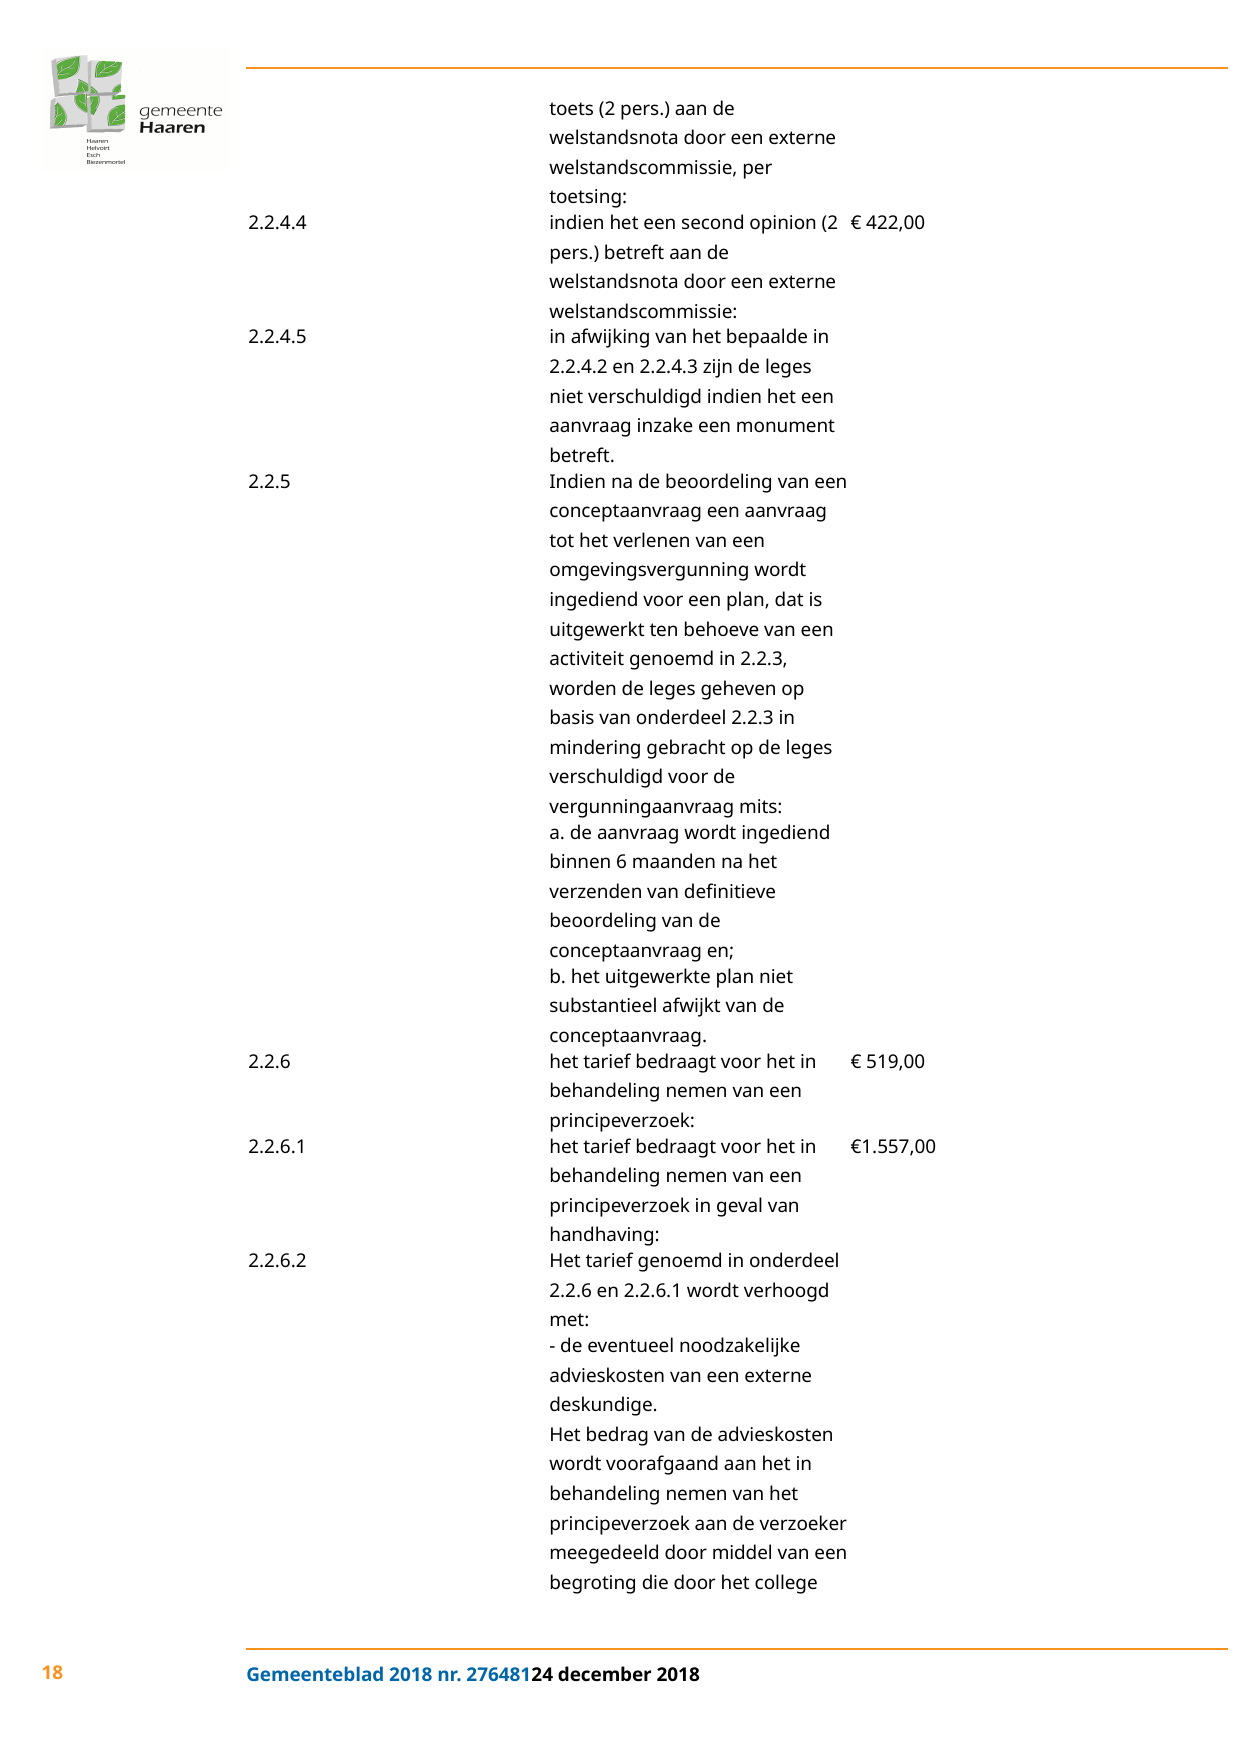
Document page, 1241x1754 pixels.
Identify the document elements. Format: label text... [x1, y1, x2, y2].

table_cell het tarief bedraagt voor het in behandeling nemen van een principeverzoek in geval van handhaving: [549, 1133, 850, 1247]
table_cell [850, 1247, 1152, 1332]
table_cell [248, 819, 549, 963]
table_cell b. het uitgewerkte plan niet substantieel afwijkt van de conceptaanvraag. [549, 963, 850, 1048]
table_cell a. de aanvraag wordt ingediend binnen 6 maanden na het verzenden van definitieve beoordeling van de conceptaanvraag en; [549, 819, 850, 963]
table_cell [248, 95, 549, 209]
table_cell [850, 963, 1152, 1048]
table_cell € 519,00 [850, 1048, 1152, 1133]
table_cell [850, 819, 1152, 963]
table_cell in afwijking van het bepaalde in 2.2.4.2 en 2.2.4.3 zijn de leges niet verschuldigd indien het een aanvraag inzake een monument betreft. [549, 324, 850, 468]
table_cell 2.2.4.4 [248, 209, 549, 324]
picture [41, 47, 231, 172]
table_cell het tarief bedraagt voor het in behandeling nemen van een principeverzoek: [549, 1048, 850, 1133]
table_cell [850, 324, 1152, 468]
table_cell 2.2.6.1 [248, 1133, 549, 1247]
table_cell [248, 1332, 549, 1594]
table_cell 2.2.6.2 [248, 1247, 549, 1332]
table_cell [850, 95, 1152, 209]
table_cell € 422,00 [850, 209, 1152, 324]
table_cell 2.2.4.5 [248, 324, 549, 468]
table_cell Het tarief genoemd in onderdeel 2.2.6 en 2.2.6.1 wordt verhoogd met: [549, 1247, 850, 1332]
table_cell [850, 468, 1152, 819]
table_cell indien het een second opinion (2 pers.) betreft aan de welstandsnota door een externe welstandscommissie: [549, 209, 850, 324]
table_cell 2.2.5 [248, 468, 549, 819]
table_cell toets (2 pers.) aan de welstandsnota door een externe welstandscommissie, per toetsing: [549, 95, 850, 209]
table_cell €1.557,00 [850, 1133, 1152, 1247]
table_cell [248, 963, 549, 1048]
table_cell Indien na de beoordeling van een conceptaanvraag een aanvraag tot het verlenen van een omgevingsvergunning wordt ingediend voor een plan, dat is uitgewerkt ten behoeve van een activiteit genoemd in 2.2.3, worden de leges geheven op basis van onderdeel 2.2.3 in mindering gebracht op de leges verschuldigd voor de vergunningaanvraag mits: [549, 468, 850, 819]
table_cell 2.2.6 [248, 1048, 549, 1133]
table_cell - de eventueel noodzakelijke advieskosten van een externe deskundige. Het bedrag van de advieskosten wordt voorafgaand aan het in behandeling nemen van het principeverzoek aan de verzoeker meegedeeld door middel van een begroting die door het college [549, 1332, 850, 1594]
